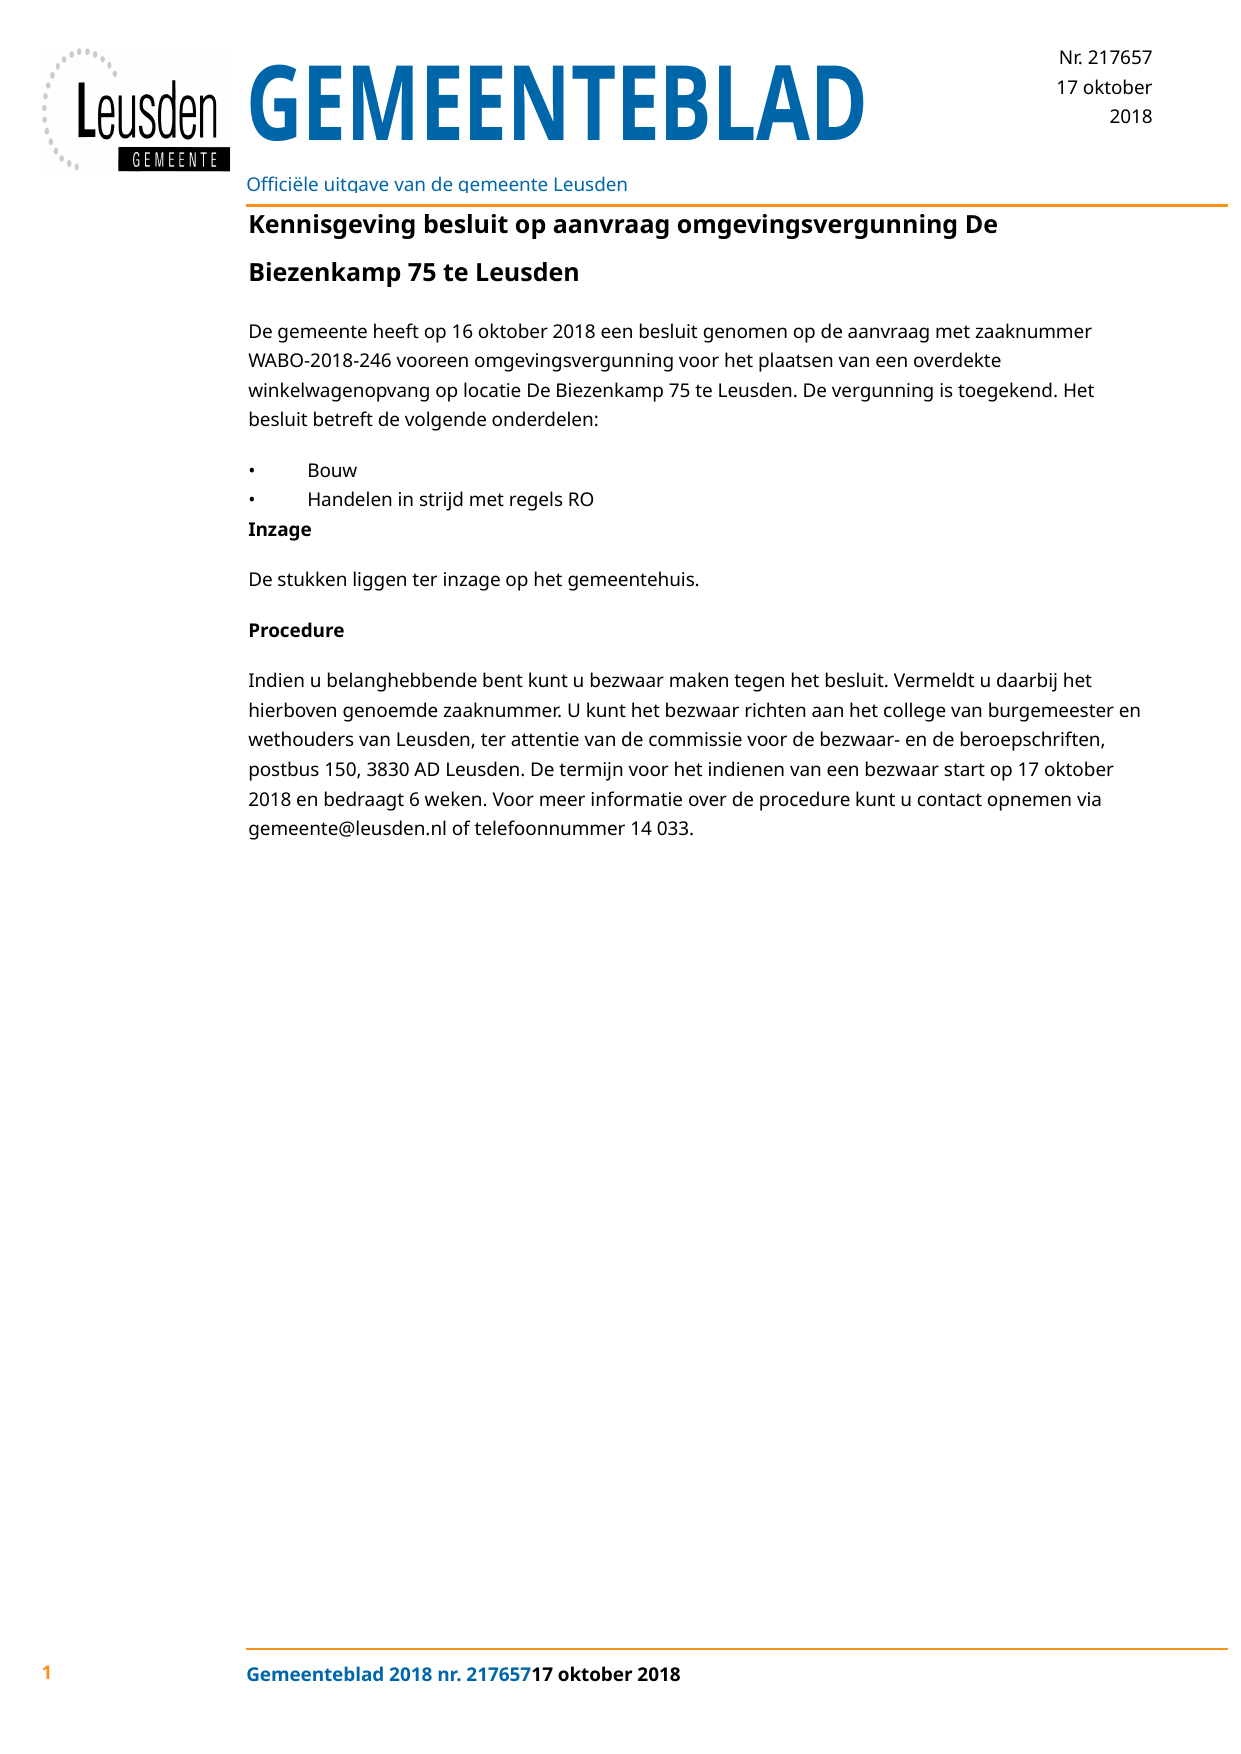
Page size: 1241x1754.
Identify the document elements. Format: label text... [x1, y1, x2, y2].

text Kennisgeving besluit op aanvraag omgevingsvergunning De Biezenkamp 75 te Leusden [248, 207, 1152, 288]
text Procedure [248, 617, 1152, 643]
picture [41, 47, 231, 172]
list Bouw [248, 457, 1152, 483]
text De stukken liggen ter inzage op het gemeentehuis. [248, 567, 1152, 592]
list Handelen in strijd met regels RO [248, 487, 1152, 512]
text Indien u belanghebbende bent kunt u bezwaar maken tegen het besluit. Vermeldt u daarbij het hierboven genoemde zaaknummer. U kunt het bezwaar richten aan het college van burgemeester en wethouders van Leusden, ter attentie van de commissie voor de bezwaar- en de beroepschriften, postbus 150, 3830 AD Leusden. De termijn voor het indienen van een bezwaar start op 17 oktober 2018 en bedraagt 6 weken. Voor meer informatie over de procedure kunt u contact opnemen via gemeente@leusden.nl of telefoonnummer 14 033. [248, 667, 1152, 841]
text Inzage [248, 516, 1152, 542]
text De gemeente heeft op 16 oktober 2018 een besluit genomen op de aanvraag met zaaknummer WABO-2018-246 vooreen omgevingsvergunning voor het plaatsen van een overdekte winkelwagenopvang op locatie De Biezenkamp 75 te Leusden. De vergunning is toegekend. Het besluit betreft de volgende onderdelen: [248, 318, 1152, 432]
